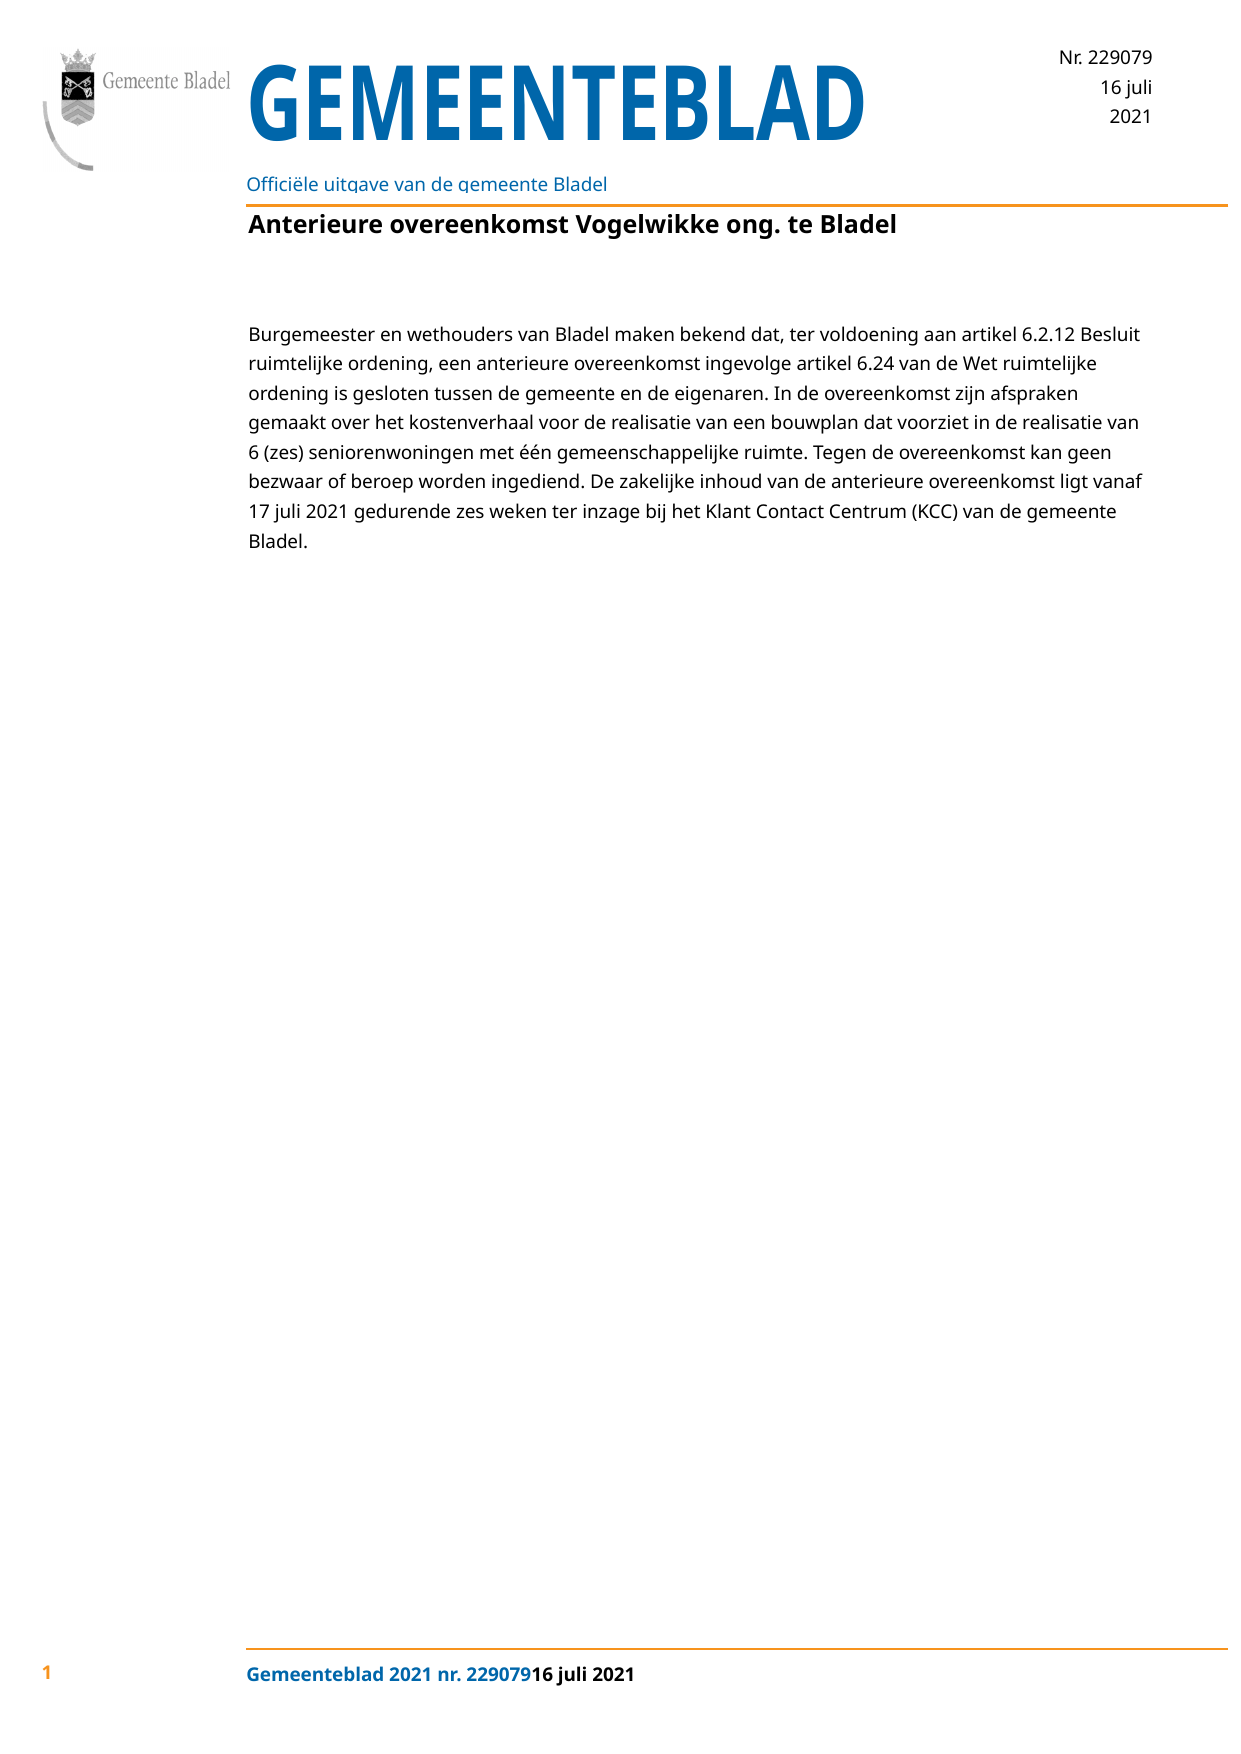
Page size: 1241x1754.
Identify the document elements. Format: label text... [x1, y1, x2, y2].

text Burgemeester en wethouders van Bladel maken bekend dat, ter voldoening aan artikel 6.2.12 Besluit ruimtelijke ordening, een anterieure overeenkomst ingevolge artikel 6.24 van de Wet ruimtelijke ordening is gesloten tussen de gemeente en de eigenaren. In de overeenkomst zijn afspraken gemaakt over het kostenverhaal voor de realisatie van een bouwplan dat voorziet in de realisatie van 6 (zes) seniorenwoningen met één gemeenschappelijke ruimte. Tegen de overeenkomst kan geen bezwaar of beroep worden ingediend. De zakelijke inhoud van de anterieure overeenkomst ligt vanaf 17 juli 2021 gedurende zes weken ter inzage bij het Klant Contact Centrum (KCC) van de gemeente Bladel. [248, 321, 1152, 553]
picture [41, 47, 231, 172]
text Anterieure overeenkomst Vogelwikke ong. te Bladel [248, 207, 1152, 241]
